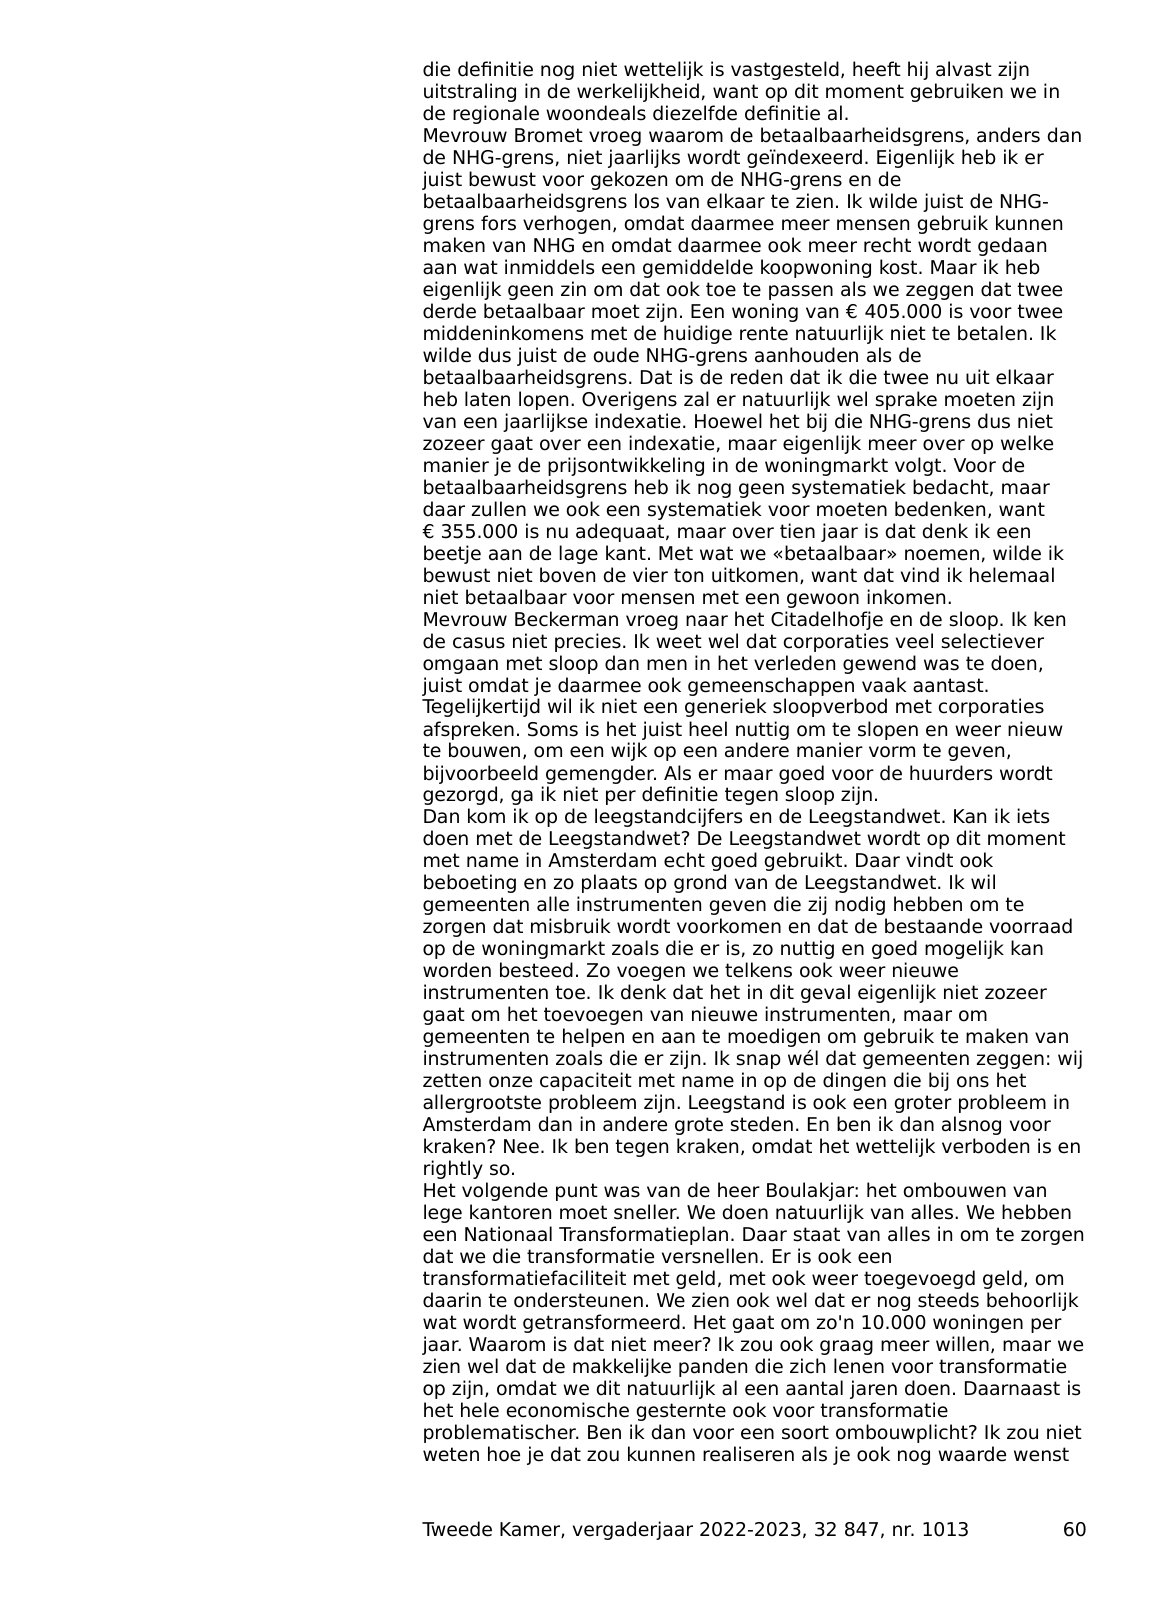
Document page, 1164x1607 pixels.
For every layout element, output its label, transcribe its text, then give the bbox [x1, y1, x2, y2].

text die definitie nog niet wettelijk is vastgesteld, heeft hij alvast zijn uitstraling in de werkelijkheid, want op dit moment gebruiken we in de regionale woondeals diezelfde definitie al. [422, 59, 1087, 125]
text Dan kom ik op de leegstandcijfers en de Leegstandwet. Kan ik iets doen met de Leegstandwet? De Leegstandwet wordt op dit moment met name in Amsterdam echt goed gebruikt. Daar vindt ook beboeting en zo plaats op grond van de Leegstandwet. Ik wil gemeenten alle instrumenten geven die zij nodig hebben om te zorgen dat misbruik wordt voorkomen en dat de bestaande voorraad op de woningmarkt zoals die er is, zo nuttig en goed mogelijk kan worden besteed. Zo voegen we telkens ook weer nieuwe instrumenten toe. Ik denk dat het in dit geval eigenlijk niet zozeer gaat om het toevoegen van nieuwe instrumenten, maar om gemeenten te helpen en aan te moedigen om gebruik te maken van instrumenten zoals die er zijn. Ik snap wél dat gemeenten zeggen: wij zetten onze capaciteit met name in op de dingen die bij ons het allergrootste probleem zijn. Leegstand is ook een groter probleem in Amsterdam dan in andere grote steden. En ben ik dan alsnog voor kraken? Nee. Ik ben tegen kraken, omdat het wettelijk verboden is en rightly so. [422, 806, 1087, 1180]
text Mevrouw Beckerman vroeg naar het Citadelhofje en de sloop. Ik ken de casus niet precies. Ik weet wel dat corporaties veel selectiever omgaan met sloop dan men in het verleden gewend was te doen, juist omdat je daarmee ook gemeenschappen vaak aantast. Tegelijkertijd wil ik niet een generiek sloopverbod met corporaties afspreken. Soms is het juist heel nuttig om te slopen en weer nieuw te bouwen, om een wijk op een andere manier vorm te geven, bijvoorbeeld gemengder. Als er maar goed voor de huurders wordt gezorgd, ga ik niet per definitie tegen sloop zijn. [422, 608, 1087, 806]
text Mevrouw Bromet vroeg waarom de betaalbaarheidsgrens, anders dan de NHG-grens, niet jaarlijks wordt geïndexeerd. Eigenlijk heb ik er juist bewust voor gekozen om de NHG-grens en de betaalbaarheidsgrens los van elkaar te zien. Ik wilde juist de NHG-grens fors verhogen, omdat daarmee meer mensen gebruik kunnen maken van NHG en omdat daarmee ook meer recht wordt gedaan aan wat inmiddels een gemiddelde koopwoning kost. Maar ik heb eigenlijk geen zin om dat ook toe te passen als we zeggen dat twee derde betaalbaar moet zijn. Een woning van € 405.000 is voor twee middeninkomens met de huidige rente natuurlijk niet te betalen. Ik wilde dus juist de oude NHG-grens aanhouden als de betaalbaarheidsgrens. Dat is de reden dat ik die twee nu uit elkaar heb laten lopen. Overigens zal er natuurlijk wel sprake moeten zijn van een jaarlijkse indexatie. Hoewel het bij die NHG-grens dus niet zozeer gaat over een indexatie, maar eigenlijk meer over op welke manier je de prijsontwikkeling in de woningmarkt volgt. Voor de betaalbaarheidsgrens heb ik nog geen systematiek bedacht, maar daar zullen we ook een systematiek voor moeten bedenken, want € 355.000 is nu adequaat, maar over tien jaar is dat denk ik een beetje aan de lage kant. Met wat we «betaalbaar» noemen, wilde ik bewust niet boven de vier ton uitkomen, want dat vind ik helemaal niet betaalbaar voor mensen met een gewoon inkomen. [422, 125, 1087, 608]
text Het volgende punt was van de heer Boulakjar: het ombouwen van lege kantoren moet sneller. We doen natuurlijk van alles. We hebben een Nationaal Transformatieplan. Daar staat van alles in om te zorgen dat we die transformatie versnellen. Er is ook een transformatiefaciliteit met geld, met ook weer toegevoegd geld, om daarin te ondersteunen. We zien ook wel dat er nog steeds behoorlijk wat wordt getransformeerd. Het gaat om zo'n 10.000 woningen per jaar. Waarom is dat niet meer? Ik zou ook graag meer willen, maar we zien wel dat de makkelijke panden die zich lenen voor transformatie op zijn, omdat we dit natuurlijk al een aantal jaren doen. Daarnaast is het hele economische gesternte ook voor transformatie problematischer. Ben ik dan voor een soort ombouwplicht? Ik zou niet weten hoe je dat zou kunnen realiseren als je ook nog waarde wenst [422, 1180, 1087, 1466]
